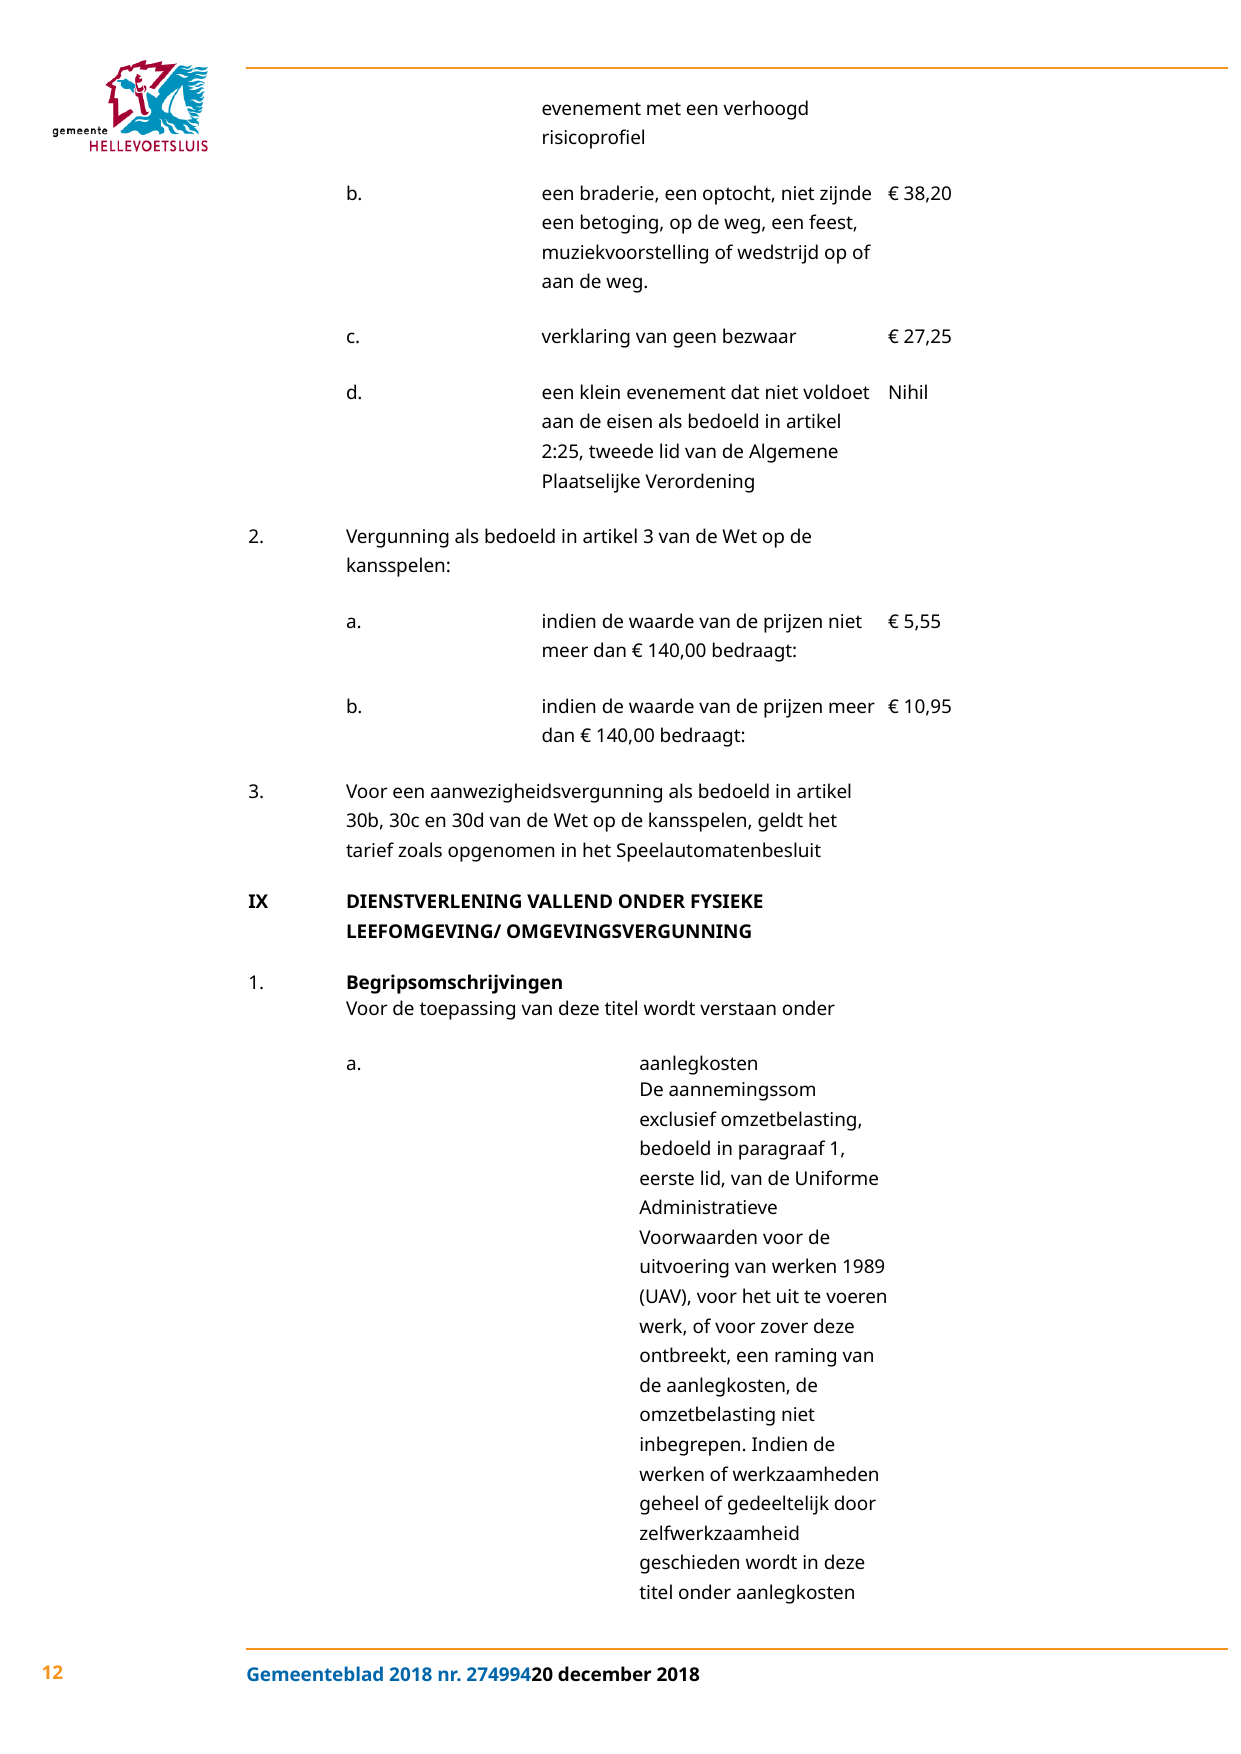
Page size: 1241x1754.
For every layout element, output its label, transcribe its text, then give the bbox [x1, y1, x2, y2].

table_cell € 38,20 [888, 180, 986, 324]
table_cell [888, 970, 986, 995]
table_cell € 27,25 [888, 324, 986, 379]
table_cell De aannemingssom exclusief omzetbelasting, bedoeld in paragraaf 1, eerste lid, van de Uniforme Administratieve Voorwaarden voor de uitvoering van werken 1989 (UAV), voor het uit te voeren werk, of voor zover deze ontbreekt, een raming van de aanlegkosten, de omzetbelasting niet inbegrepen. Indien de werken of werkzaamheden geheel of gedeeltelijk door zelfwerkzaamheid geschieden wordt in deze titel onder aanlegkosten [639, 1076, 888, 1605]
table_cell aanlegkosten [639, 1051, 888, 1076]
table_cell [248, 95, 346, 180]
table_cell [346, 1076, 639, 1605]
table_cell b. [346, 180, 541, 324]
table_cell c. [346, 324, 541, 379]
table_cell [888, 1051, 986, 1076]
table_cell Nihil [888, 379, 986, 523]
table_cell a. [346, 1051, 639, 1076]
table_cell IX [248, 889, 346, 944]
table_cell Vergunning als bedoeld in artikel 3 van de Wet op de kansspelen: [346, 523, 888, 608]
picture [41, 47, 231, 172]
table_cell een braderie, een optocht, niet zijnde een betoging, op de weg, een feest, muziekvoorstelling of wedstrijd op of aan de weg. [541, 180, 888, 324]
table_cell [346, 944, 888, 969]
table_cell [888, 995, 986, 1051]
table_cell [346, 863, 541, 888]
table_cell 1. [248, 970, 346, 995]
table_cell d. [346, 379, 541, 523]
table_cell Begripsomschrijvingen [346, 970, 888, 995]
table_cell Voor de toepassing van deze titel wordt verstaan onder [346, 995, 888, 1051]
table_cell [888, 523, 986, 608]
table_cell evenement met een verhoogd risicoprofiel [541, 95, 888, 180]
table_cell [346, 95, 541, 180]
table_cell 2. [248, 523, 346, 608]
table_cell [888, 944, 986, 969]
table_cell [888, 863, 986, 888]
table_cell [248, 1076, 346, 1605]
table_cell Voor een aanwezigheidsvergunning als bedoeld in artikel 30b, 30c en 30d van de Wet op de kansspelen, geldt het tarief zoals opgenomen in het Speelautomatenbesluit [346, 778, 888, 863]
table_cell € 10,95 [888, 693, 986, 778]
table_cell indien de waarde van de prijzen niet meer dan € 140,00 bedraagt: [541, 608, 888, 693]
table_cell [541, 863, 888, 888]
table_cell [888, 1076, 986, 1605]
table_cell [888, 95, 986, 180]
table_cell [248, 379, 346, 523]
table_cell [248, 944, 346, 969]
table_cell 3. [248, 778, 346, 863]
table_cell [248, 180, 346, 324]
table_cell indien de waarde van de prijzen meer dan € 140,00 bedraagt: [541, 693, 888, 778]
table_cell [248, 608, 346, 693]
table_cell [248, 863, 346, 888]
table_cell [888, 778, 986, 863]
table_cell b. [346, 693, 541, 778]
table_cell [248, 324, 346, 379]
table_cell [248, 693, 346, 778]
table_cell [248, 995, 346, 1051]
table_cell € 5,55 [888, 608, 986, 693]
table_cell [248, 1051, 346, 1076]
table_cell [888, 889, 986, 944]
table_cell a. [346, 608, 541, 693]
table_cell verklaring van geen bezwaar [541, 324, 888, 379]
table_cell DIENSTVERLENING VALLEND ONDER FYSIEKE LEEFOMGEVING/ OMGEVINGSVERGUNNING [346, 889, 888, 944]
table_cell een klein evenement dat niet voldoet aan de eisen als bedoeld in artikel 2:25, tweede lid van de Algemene Plaatselijke Verordening [541, 379, 888, 523]
